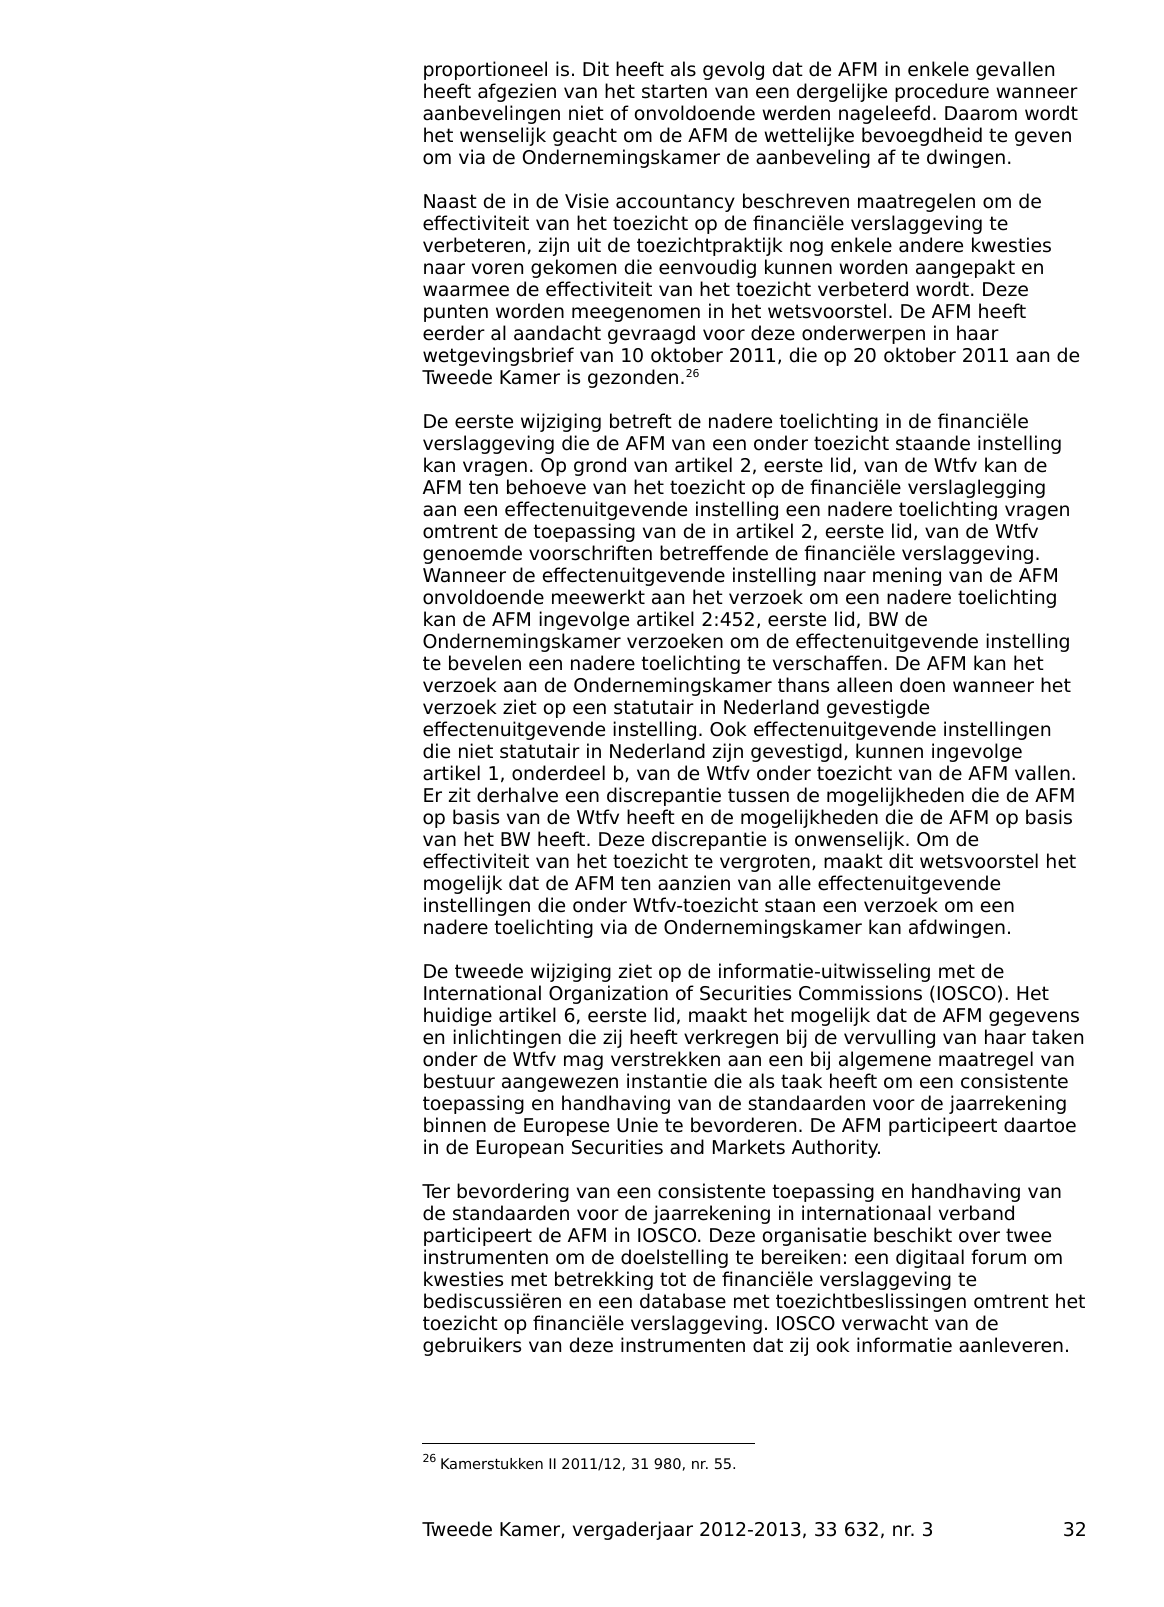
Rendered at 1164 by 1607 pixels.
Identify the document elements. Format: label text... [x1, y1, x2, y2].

text De eerste wijziging betreft de nadere toelichting in de financiële verslaggeving die de AFM van een onder toezicht staande instelling kan vragen. Op grond van artikel 2, eerste lid, van de Wtfv kan de AFM ten behoeve van het toezicht op de financiële verslaglegging aan een effectenuitgevende instelling een nadere toelichting vragen omtrent de toepassing van de in artikel 2, eerste lid, van de Wtfv genoemde voorschriften betreffende de financiële verslaggeving. Wanneer de effectenuitgevende instelling naar mening van de AFM onvoldoende meewerkt aan het verzoek om een nadere toelichting kan de AFM ingevolge artikel 2:452, eerste lid, BW de Ondernemingskamer verzoeken om de effectenuitgevende instelling te bevelen een nadere toelichting te verschaffen. De AFM kan het verzoek aan de Ondernemingskamer thans alleen doen wanneer het verzoek ziet op een statutair in Nederland gevestigde effectenuitgevende instelling. Ook effectenuitgevende instellingen die niet statutair in Nederland zijn gevestigd, kunnen ingevolge artikel 1, onderdeel b, van de Wtfv onder toezicht van de AFM vallen. Er zit derhalve een discrepantie tussen de mogelijkheden die de AFM op basis van de Wtfv heeft en de mogelijkheden die de AFM op basis van het BW heeft. Deze discrepantie is onwenselijk. Om de effectiviteit van het toezicht te vergroten, maakt dit wetsvoorstel het mogelijk dat de AFM ten aanzien van alle effectenuitgevende instellingen die onder Wtfv-toezicht staan een verzoek om een nadere toelichting via de Ondernemingskamer kan afdwingen. [422, 411, 1087, 939]
text Naast de in de Visie accountancy beschreven maatregelen om de effectiviteit van het toezicht op de financiële verslaggeving te verbeteren, zijn uit de toezichtpraktijk nog enkele andere kwesties naar voren gekomen die eenvoudig kunnen worden aangepakt en waarmee de effectiviteit van het toezicht verbeterd wordt. Deze punten worden meegenomen in het wetsvoorstel. De AFM heeft eerder al aandacht gevraagd voor deze onderwerpen in haar wetgevingsbrief van 10 oktober 2011, die op 20 oktober 2011 aan de Tweede Kamer is gezonden. [422, 191, 1087, 389]
text Kamerstukken II 2011/12, 31 980, nr. 55. [422, 1452, 1087, 1474]
text proportioneel is. Dit heeft als gevolg dat de AFM in enkele gevallen heeft afgezien van het starten van een dergelijke procedure wanneer aanbevelingen niet of onvoldoende werden nageleefd. Daarom wordt het wenselijk geacht om de AFM de wettelijke bevoegdheid te geven om via de Ondernemingskamer de aanbeveling af te dwingen. [422, 59, 1087, 169]
text De tweede wijziging ziet op de informatie-uitwisseling met de International Organization of Securities Commissions (IOSCO). Het huidige artikel 6, eerste lid, maakt het mogelijk dat de AFM gegevens en inlichtingen die zij heeft verkregen bij de vervulling van haar taken onder de Wtfv mag verstrekken aan een bij algemene maatregel van bestuur aangewezen instantie die als taak heeft om een consistente toepassing en handhaving van de standaarden voor de jaarrekening binnen de Europese Unie te bevorderen. De AFM participeert daartoe in de European Securities and Markets Authority. [422, 961, 1087, 1159]
text Ter bevordering van een consistente toepassing en handhaving van de standaarden voor de jaarrekening in internationaal verband participeert de AFM in IOSCO. Deze organisatie beschikt over twee instrumenten om de doelstelling te bereiken: een digitaal forum om kwesties met betrekking tot de financiële verslaggeving te bediscussiëren en een database met toezichtbeslissingen omtrent het toezicht op financiële verslaggeving. IOSCO verwacht van de gebruikers van deze instrumenten dat zij ook informatie aanleveren. [422, 1181, 1087, 1357]
